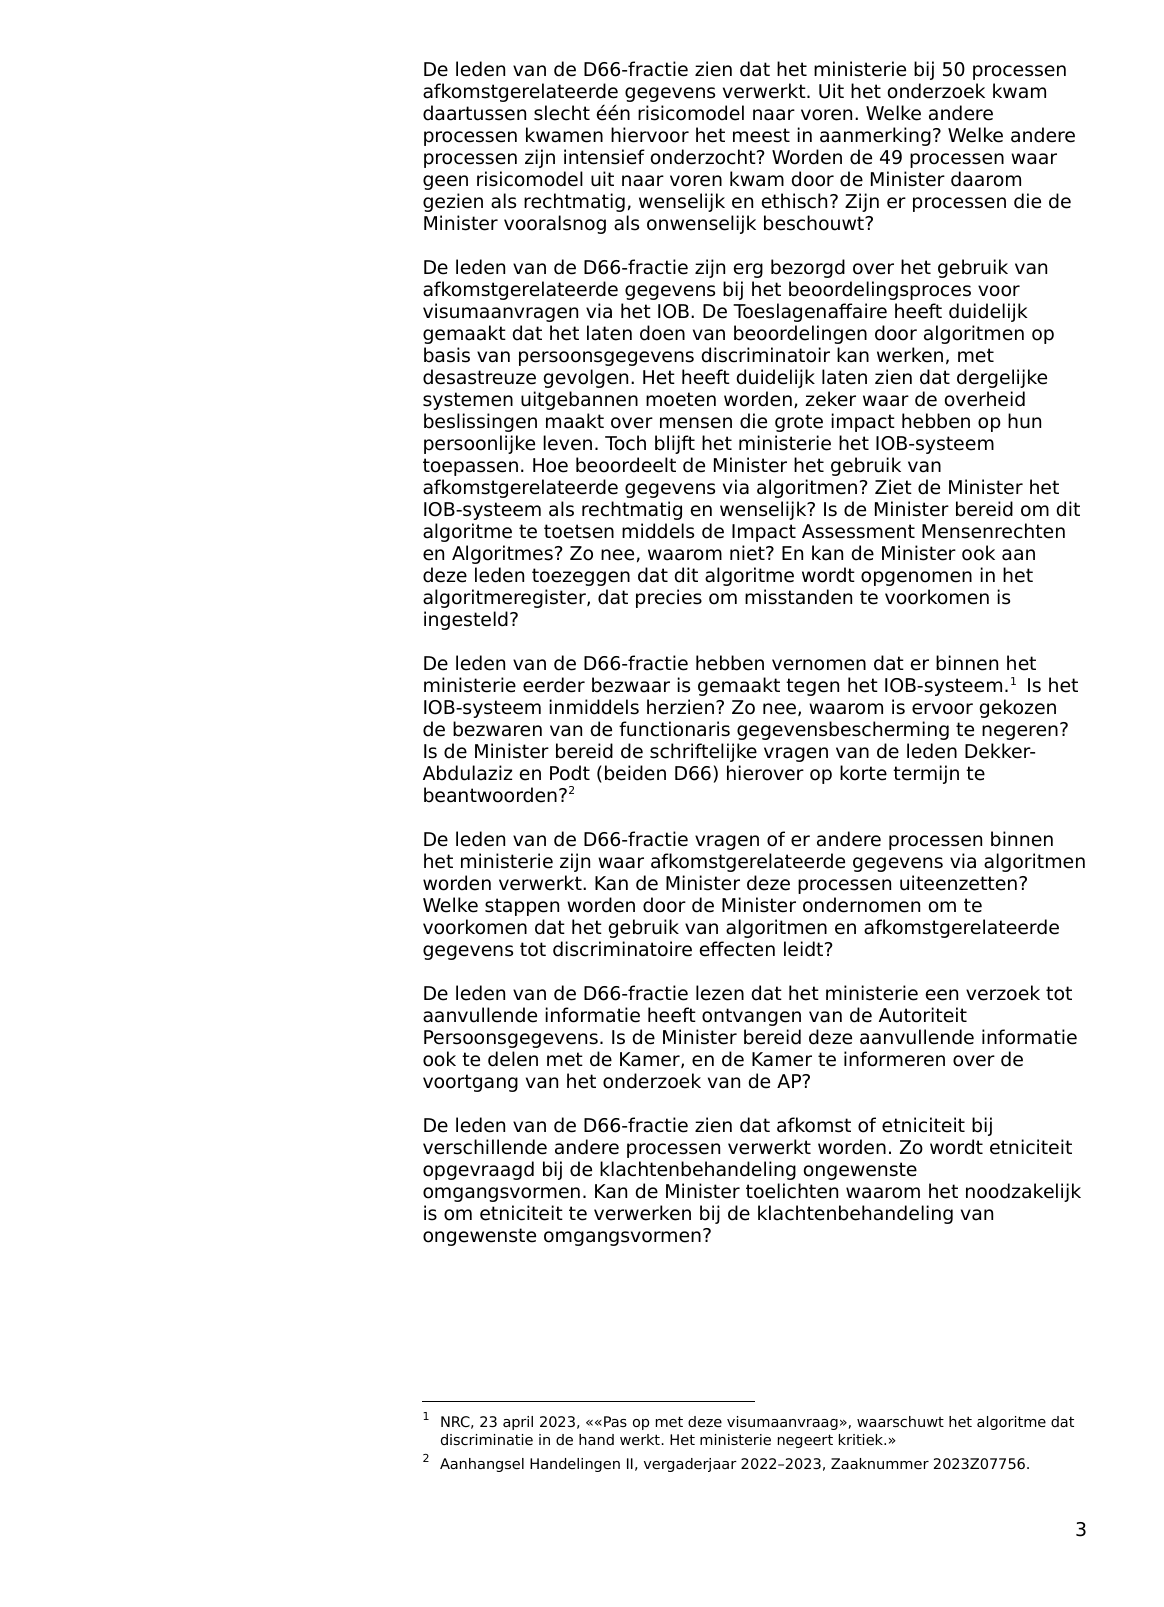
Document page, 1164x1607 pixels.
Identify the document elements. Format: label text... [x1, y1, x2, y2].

text NRC, 23 april 2023, ««Pas op met deze visumaanvraag», waarschuwt het algoritme dat discriminatie in de hand werkt. Het ministerie negeert kritiek.» [422, 1410, 1087, 1449]
text De leden van de D66-fractie zijn erg bezorgd over het gebruik van afkomstgerelateerde gegevens bij het beoordelingsproces voor visumaanvragen via het IOB. De Toeslagenaffaire heeft duidelijk gemaakt dat het laten doen van beoordelingen door algoritmen op basis van persoonsgegevens discriminatoir kan werken, met desastreuze gevolgen. Het heeft duidelijk laten zien dat dergelijke systemen uitgebannen moeten worden, zeker waar de overheid beslissingen maakt over mensen die grote impact hebben op hun persoonlijke leven. Toch blijft het ministerie het IOB-systeem toepassen. Hoe beoordeelt de Minister het gebruik van afkomstgerelateerde gegevens via algoritmen? Ziet de Minister het IOB-systeem als rechtmatig en wenselijk? Is de Minister bereid om dit algoritme te toetsen middels de Impact Assessment Mensenrechten en Algoritmes? Zo nee, waarom niet? En kan de Minister ook aan deze leden toezeggen dat dit algoritme wordt opgenomen in het algoritmeregister, dat precies om misstanden te voorkomen is ingesteld? [422, 257, 1087, 631]
text De leden van de D66-fractie zien dat afkomst of etniciteit bij verschillende andere processen verwerkt worden. Zo wordt etniciteit opgevraagd bij de klachtenbehandeling ongewenste omgangsvormen. Kan de Minister toelichten waarom het noodzakelijk is om etniciteit te verwerken bij de klachtenbehandeling van ongewenste omgangsvormen? [422, 1115, 1087, 1247]
text De leden van de D66-fractie lezen dat het ministerie een verzoek tot aanvullende informatie heeft ontvangen van de Autoriteit Persoonsgegevens. Is de Minister bereid deze aanvullende informatie ook te delen met de Kamer, en de Kamer te informeren over de voortgang van het onderzoek van de AP? [422, 983, 1087, 1093]
text De leden van de D66-fractie vragen of er andere processen binnen het ministerie zijn waar afkomstgerelateerde gegevens via algoritmen worden verwerkt. Kan de Minister deze processen uiteenzetten? Welke stappen worden door de Minister ondernomen om te voorkomen dat het gebruik van algoritmen en afkomstgerelateerde gegevens tot discriminatoire effecten leidt? [422, 829, 1087, 961]
text De leden van de D66-fractie hebben vernomen dat er binnen het ministerie eerder bezwaar is gemaakt tegen het IOB-systeem. Is het IOB-systeem inmiddels herzien? Zo nee, waarom is ervoor gekozen de bezwaren van de functionaris gegevensbescherming te negeren? Is de Minister bereid de schriftelijke vragen van de leden Dekker-Abdulaziz en Podt (beiden D66) hierover op korte termijn te beantwoorden? [422, 653, 1087, 807]
text De leden van de D66-fractie zien dat het ministerie bij 50 processen afkomstgerelateerde gegevens verwerkt. Uit het onderzoek kwam daartussen slecht één risicomodel naar voren. Welke andere processen kwamen hiervoor het meest in aanmerking? Welke andere processen zijn intensief onderzocht? Worden de 49 processen waar geen risicomodel uit naar voren kwam door de Minister daarom gezien als rechtmatig, wenselijk en ethisch? Zijn er processen die de Minister vooralsnog als onwenselijk beschouwt? [422, 59, 1087, 235]
text Aanhangsel Handelingen II, vergaderjaar 2022–2023, Zaaknummer 2023Z07756. [422, 1452, 1087, 1474]
